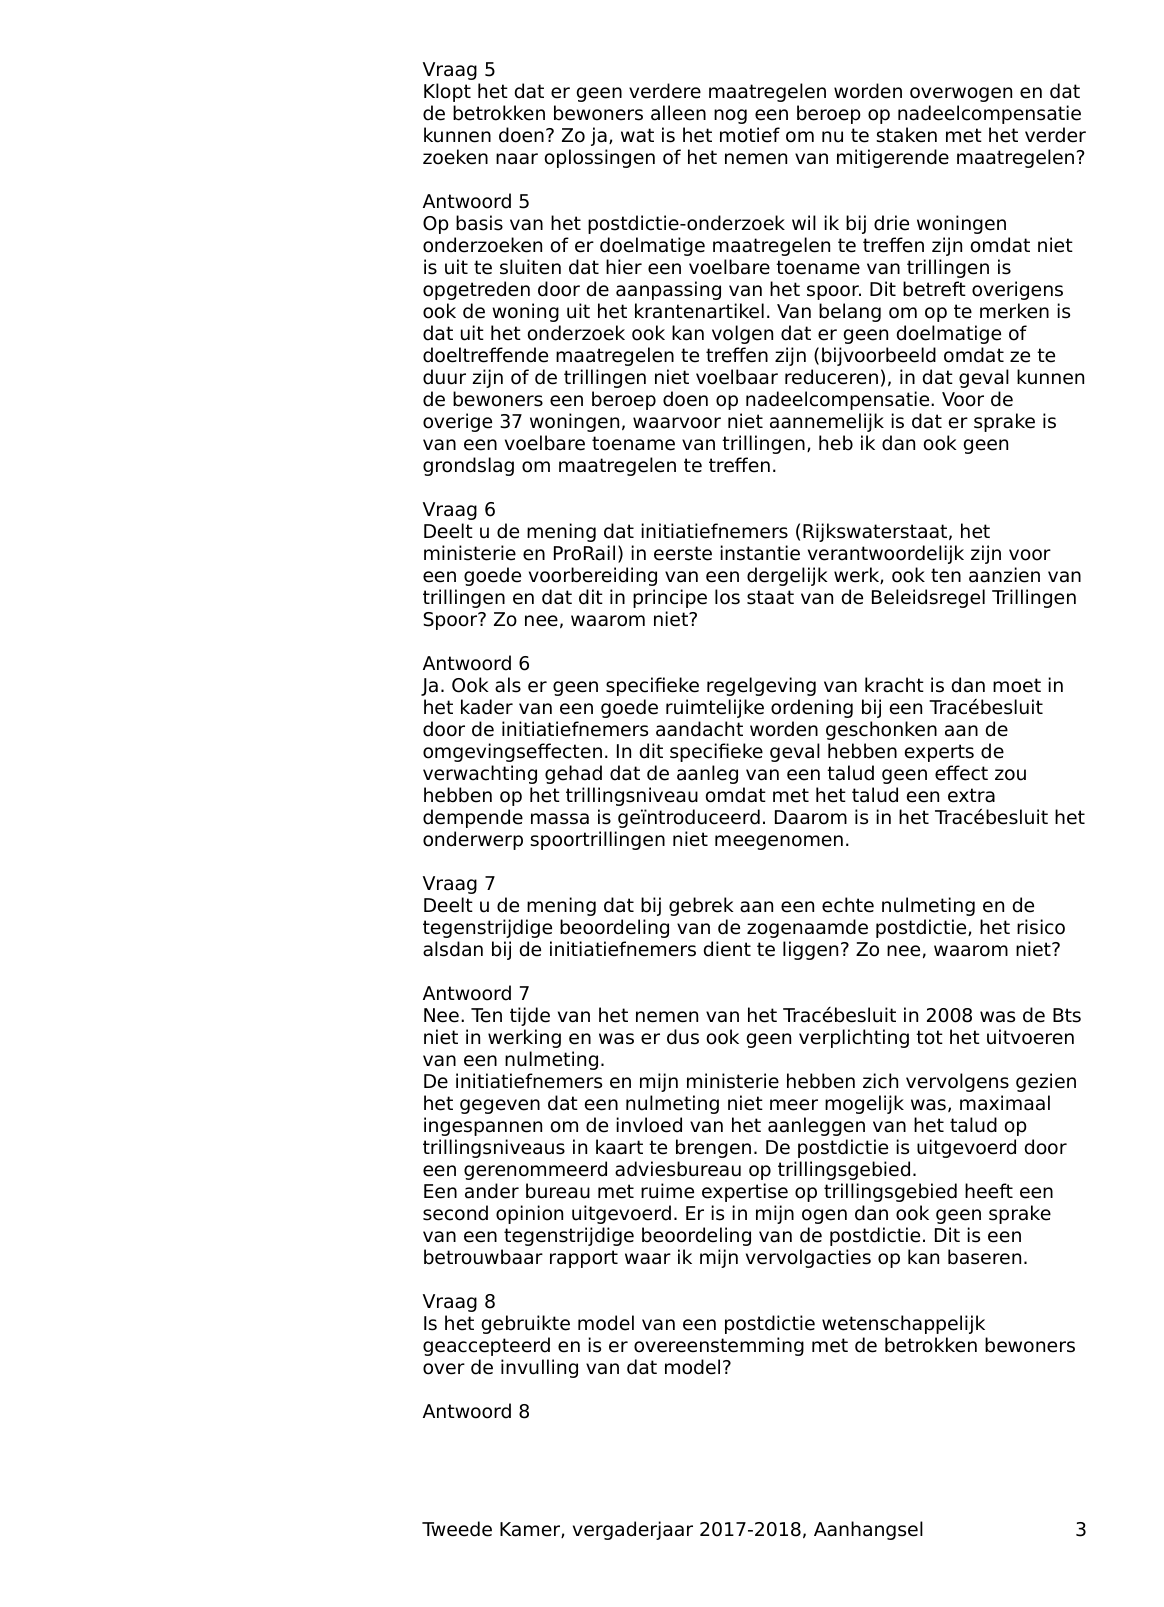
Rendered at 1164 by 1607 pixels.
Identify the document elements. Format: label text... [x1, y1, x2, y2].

text Nee. Ten tijde van het nemen van het Tracébesluit in 2008 was de Bts niet in werking en was er dus ook geen verplichting tot het uitvoeren van een nulmeting. [422, 1005, 1087, 1071]
text Vraag 7 [422, 873, 1087, 895]
text Is het gebruikte model van een postdictie wetenschappelijk geaccepteerd en is er overeenstemming met de betrokken bewoners over de invulling van dat model? [422, 1313, 1087, 1379]
text Klopt het dat er geen verdere maatregelen worden overwogen en dat de betrokken bewoners alleen nog een beroep op nadeelcompensatie kunnen doen? Zo ja, wat is het motief om nu te staken met het verder zoeken naar oplossingen of het nemen van mitigerende maatregelen? [422, 81, 1087, 169]
text Vraag 5 [422, 59, 1087, 81]
text Een ander bureau met ruime expertise op trillingsgebied heeft een second opinion uitgevoerd. Er is in mijn ogen dan ook geen sprake van een tegenstrijdige beoordeling van de postdictie. Dit is een betrouwbaar rapport waar ik mijn vervolgacties op kan baseren. [422, 1181, 1087, 1269]
text Antwoord 7 [422, 983, 1087, 1005]
text Op basis van het postdictie-onderzoek wil ik bij drie woningen onderzoeken of er doelmatige maatregelen te treffen zijn omdat niet is uit te sluiten dat hier een voelbare toename van trillingen is opgetreden door de aanpassing van het spoor. Dit betreft overigens ook de woning uit het krantenartikel. Van belang om op te merken is dat uit het onderzoek ook kan volgen dat er geen doelmatige of doeltreffende maatregelen te treffen zijn (bijvoorbeeld omdat ze te duur zijn of de trillingen niet voelbaar reduceren), in dat geval kunnen de bewoners een beroep doen op nadeelcompensatie. Voor de overige 37 woningen, waarvoor niet aannemelijk is dat er sprake is van een voelbare toename van trillingen, heb ik dan ook geen grondslag om maatregelen te treffen. [422, 213, 1087, 477]
text Deelt u de mening dat initiatiefnemers (Rijkswaterstaat, het ministerie en ProRail) in eerste instantie verantwoordelijk zijn voor een goede voorbereiding van een dergelijk werk, ook ten aanzien van trillingen en dat dit in principe los staat van de Beleidsregel Trillingen Spoor? Zo nee, waarom niet? [422, 521, 1087, 631]
text Vraag 8 [422, 1291, 1087, 1313]
text Antwoord 8 [422, 1401, 1087, 1423]
text Antwoord 6 [422, 653, 1087, 675]
text Antwoord 5 [422, 191, 1087, 213]
text Ja. Ook als er geen specifieke regelgeving van kracht is dan moet in het kader van een goede ruimtelijke ordening bij een Tracébesluit door de initiatiefnemers aandacht worden geschonken aan de omgevingseffecten. In dit specifieke geval hebben experts de verwachting gehad dat de aanleg van een talud geen effect zou hebben op het trillingsniveau omdat met het talud een extra dempende massa is geïntroduceerd. Daarom is in het Tracébesluit het onderwerp spoortrillingen niet meegenomen. [422, 675, 1087, 851]
text Deelt u de mening dat bij gebrek aan een echte nulmeting en de tegenstrijdige beoordeling van de zogenaamde postdictie, het risico alsdan bij de initiatiefnemers dient te liggen? Zo nee, waarom niet? [422, 895, 1087, 961]
text Vraag 6 [422, 499, 1087, 521]
text De initiatiefnemers en mijn ministerie hebben zich vervolgens gezien het gegeven dat een nulmeting niet meer mogelijk was, maximaal ingespannen om de invloed van het aanleggen van het talud op trillingsniveaus in kaart te brengen. De postdictie is uitgevoerd door een gerenommeerd adviesbureau op trillingsgebied. [422, 1071, 1087, 1181]
